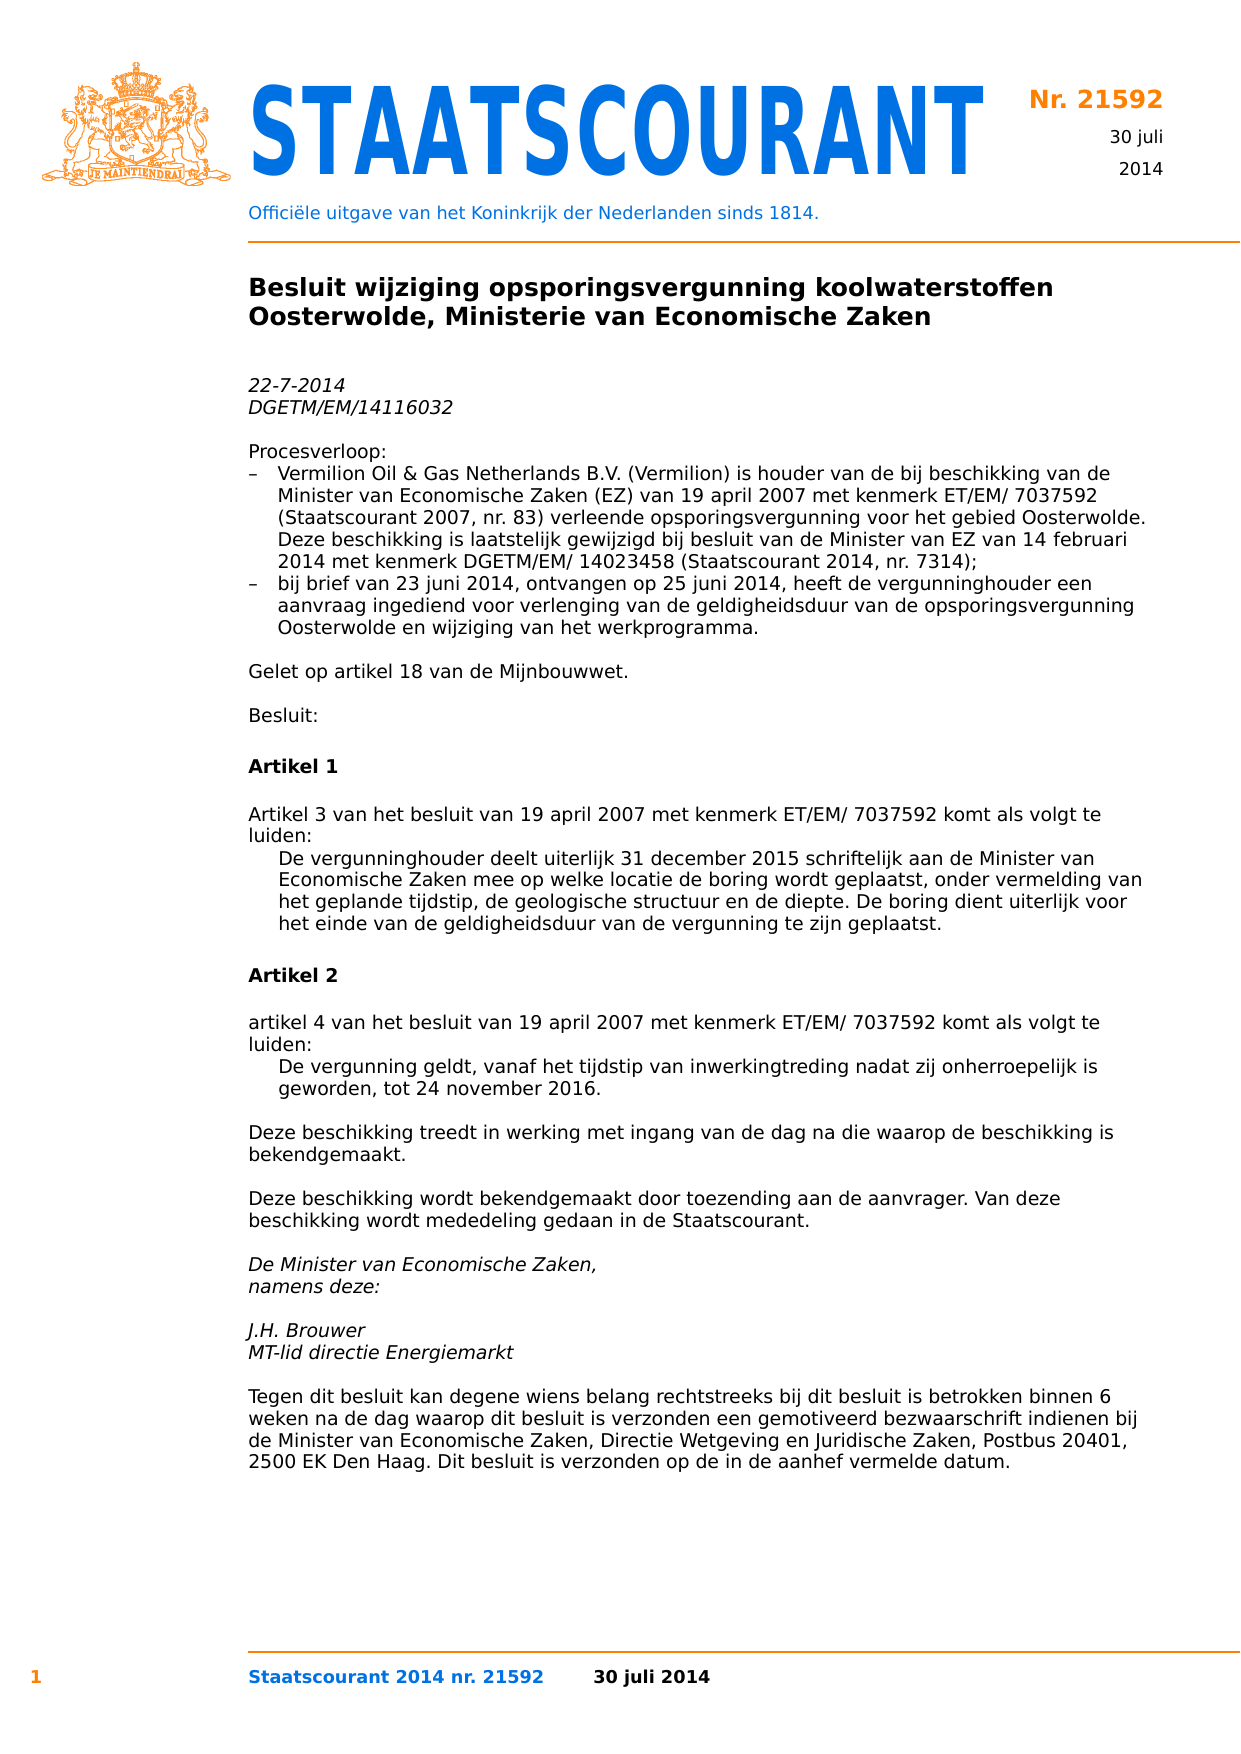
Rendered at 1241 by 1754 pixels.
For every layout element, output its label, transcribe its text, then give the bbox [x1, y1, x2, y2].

table_cell Officiële uitgave van het Koninkrijk der Nederlanden sinds 1814. [248, 203, 1240, 241]
table_header Nr. 21592 [998, 62, 1240, 121]
text Besluit: [248, 704, 1163, 726]
table_cell 2014 [998, 153, 1240, 203]
text Gelet op artikel 18 van de Mijnbouwwet. [248, 661, 1163, 683]
text DGETM/EM/14116032 [248, 397, 1163, 419]
text De vergunning geldt, vanaf het tijdstip van inwerkingtreding nadat zij onherroepelijk is geworden, tot 24 november 2016. [278, 1056, 1163, 1100]
table_cell 30 juli [998, 121, 1240, 153]
subtitle Besluit wijziging opsporingsvergunning koolwaterstoffen Oosterwolde, Ministerie van Economische Zaken [248, 273, 1163, 331]
table_header STAATSCOURANT [248, 62, 998, 203]
text – Vermilion Oil & Gas Netherlands B.V. (Vermilion) is houder van de bij beschikking van de Minister van Economische Zaken (EZ) van 19 april 2007 met kenmerk ET/EM/ 7037592 (Staatscourant 2007, nr. 83) verleende opsporingsvergunning voor het gebied Oosterwolde. Deze beschikking is laatstelijk gewijzigd bij besluit van de Minister van EZ van 14 februari 2014 met kenmerk DGETM/EM/ 14023458 (Staatscourant 2014, nr. 7314); [248, 463, 1163, 573]
text De vergunninghouder deelt uiterlijk 31 december 2015 schriftelijk aan de Minister van Economische Zaken mee op welke locatie de boring wordt geplaatst, onder vermelding van het geplande tijdstip, de geologische structuur en de diepte. De boring dient uiterlijk voor het einde van de geldigheidsduur van de vergunning te zijn geplaatst. [278, 847, 1163, 935]
subtitle Artikel 1 [248, 756, 1163, 778]
text 22-7-2014 [248, 375, 1163, 397]
subtitle Artikel 2 [248, 965, 1163, 987]
picture [41, 62, 231, 186]
text Procesverloop: [248, 441, 1163, 463]
text Artikel 3 van het besluit van 19 april 2007 met kenmerk ET/EM/ 7037592 komt als volgt te luiden: [248, 803, 1163, 847]
text De Minister van Economische Zaken, namens deze: J.H. Brouwer MT-lid directie Energiemarkt [248, 1254, 1163, 1364]
text Deze beschikking wordt bekendgemaakt door toezending aan de aanvrager. Van deze beschikking wordt mededeling gedaan in de Staatscourant. [248, 1188, 1163, 1232]
text Deze beschikking treedt in werking met ingang van de dag na die waarop de beschikking is bekendgemaakt. [248, 1122, 1163, 1166]
text Tegen dit besluit kan degene wiens belang rechtstreeks bij dit besluit is betrokken binnen 6 weken na de dag waarop dit besluit is verzonden een gemotiveerd bezwaarschrift indienen bij de Minister van Economische Zaken, Directie Wetgeving en Juridische Zaken, Postbus 20401, 2500 EK Den Haag. Dit besluit is verzonden op de in de aanhef vermelde datum. [248, 1386, 1163, 1473]
table_header [25, 62, 248, 241]
text artikel 4 van het besluit van 19 april 2007 met kenmerk ET/EM/ 7037592 komt als volgt te luiden: [248, 1012, 1163, 1056]
text – bij brief van 23 juni 2014, ontvangen op 25 juni 2014, heeft de vergunninghouder een aanvraag ingediend voor verlenging van de geldigheidsduur van de opsporingsvergunning Oosterwolde en wijziging van het werkprogramma. [248, 573, 1163, 639]
